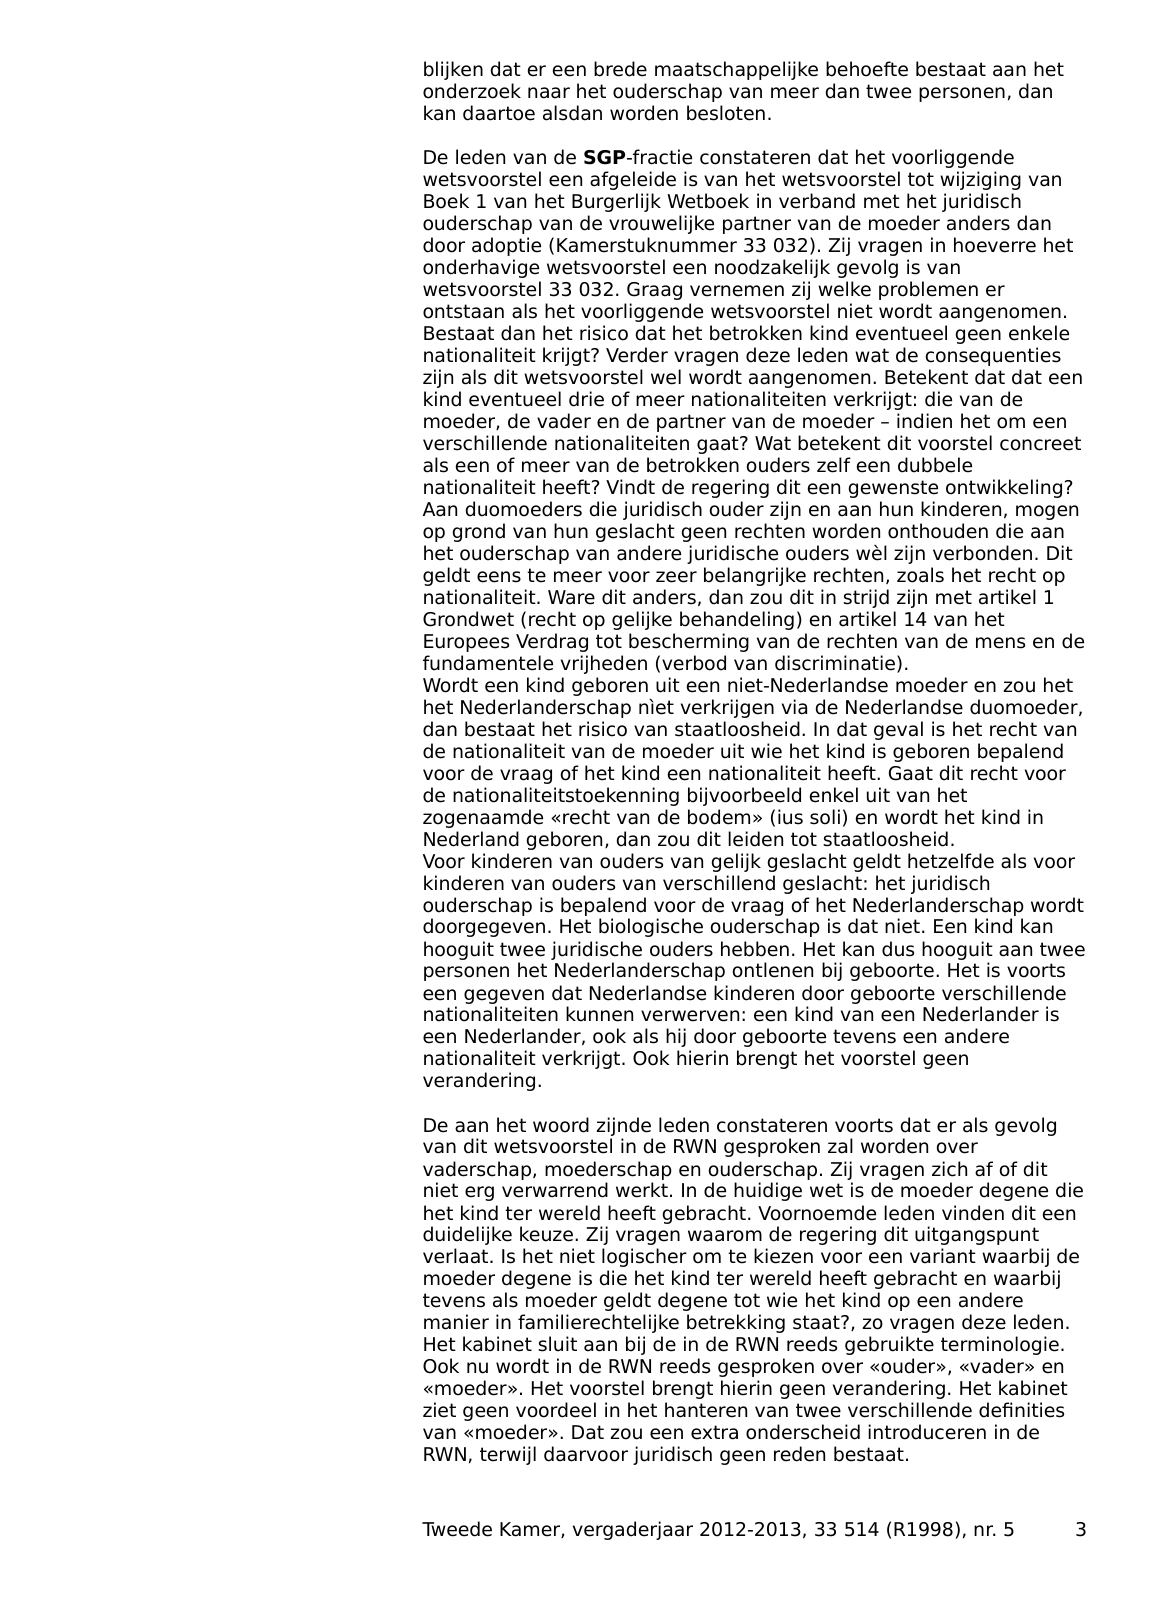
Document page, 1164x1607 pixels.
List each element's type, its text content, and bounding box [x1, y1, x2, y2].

text De aan het woord zijnde leden constateren voorts dat er als gevolg van dit wetsvoorstel in de RWN gesproken zal worden over vaderschap, moederschap en ouderschap. Zij vragen zich af of dit niet erg verwarrend werkt. In de huidige wet is de moeder degene die het kind ter wereld heeft gebracht. Voornoemde leden vinden dit een duidelijke keuze. Zij vragen waarom de regering dit uitgangspunt verlaat. Is het niet logischer om te kiezen voor een variant waarbij de moeder degene is die het kind ter wereld heeft gebracht en waarbij tevens als moeder geldt degene tot wie het kind op een andere manier in familierechtelijke betrekking staat?, zo vragen deze leden. [422, 1114, 1087, 1334]
text De leden van de SGP-fractie constateren dat het voorliggende wetsvoorstel een afgeleide is van het wetsvoorstel tot wijziging van Boek 1 van het Burgerlijk Wetboek in verband met het juridisch ouderschap van de vrouwelijke partner van de moeder anders dan door adoptie (Kamerstuknummer 33 032). Zij vragen in hoeverre het onderhavige wetsvoorstel een noodzakelijk gevolg is van wetsvoorstel 33 032. Graag vernemen zij welke problemen er ontstaan als het voorliggende wetsvoorstel niet wordt aangenomen. Bestaat dan het risico dat het betrokken kind eventueel geen enkele nationaliteit krijgt? Verder vragen deze leden wat de consequenties zijn als dit wetsvoorstel wel wordt aangenomen. Betekent dat dat een kind eventueel drie of meer nationaliteiten verkrijgt: die van de moeder, de vader en de partner van de moeder – indien het om een verschillende nationaliteiten gaat? Wat betekent dit voorstel concreet als een of meer van de betrokken ouders zelf een dubbele nationaliteit heeft? Vindt de regering dit een gewenste ontwikkeling? [422, 147, 1087, 499]
text Voor kinderen van ouders van gelijk geslacht geldt hetzelfde als voor kinderen van ouders van verschillend geslacht: het juridisch ouderschap is bepalend voor de vraag of het Nederlanderschap wordt doorgegeven. Het biologische ouderschap is dat niet. Een kind kan hooguit twee juridische ouders hebben. Het kan dus hooguit aan twee personen het Nederlanderschap ontlenen bij geboorte. Het is voorts een gegeven dat Nederlandse kinderen door geboorte verschillende nationaliteiten kunnen verwerven: een kind van een Nederlander is een Nederlander, ook als hij door geboorte tevens een andere nationaliteit verkrijgt. Ook hierin brengt het voorstel geen verandering. [422, 851, 1087, 1092]
text Aan duomoeders die juridisch ouder zijn en aan hun kinderen, mogen op grond van hun geslacht geen rechten worden onthouden die aan het ouderschap van andere juridische ouders wèl zijn verbonden. Dit geldt eens te meer voor zeer belangrijke rechten, zoals het recht op nationaliteit. Ware dit anders, dan zou dit in strijd zijn met artikel 1 Grondwet (recht op gelijke behandeling) en artikel 14 van het Europees Verdrag tot bescherming van de rechten van de mens en de fundamentele vrijheden (verbod van discriminatie). [422, 499, 1087, 675]
text blijken dat er een brede maatschappelijke behoefte bestaat aan het onderzoek naar het ouderschap van meer dan twee personen, dan kan daartoe alsdan worden besloten. [422, 59, 1087, 125]
text Het kabinet sluit aan bij de in de RWN reeds gebruikte terminologie. Ook nu wordt in de RWN reeds gesproken over «ouder», «vader» en «moeder». Het voorstel brengt hierin geen verandering. Het kabinet ziet geen voordeel in het hanteren van twee verschillende definities van «moeder». Dat zou een extra onderscheid introduceren in de RWN, terwijl daarvoor juridisch geen reden bestaat. [422, 1334, 1087, 1466]
text Wordt een kind geboren uit een niet-Nederlandse moeder en zou het het Nederlanderschap nìet verkrijgen via de Nederlandse duomoeder, dan bestaat het risico van staatloosheid. In dat geval is het recht van de nationaliteit van de moeder uit wie het kind is geboren bepalend voor de vraag of het kind een nationaliteit heeft. Gaat dit recht voor de nationaliteitstoekenning bijvoorbeeld enkel uit van het zogenaamde «recht van de bodem» (ius soli) en wordt het kind in Nederland geboren, dan zou dit leiden tot staatloosheid. [422, 675, 1087, 851]
